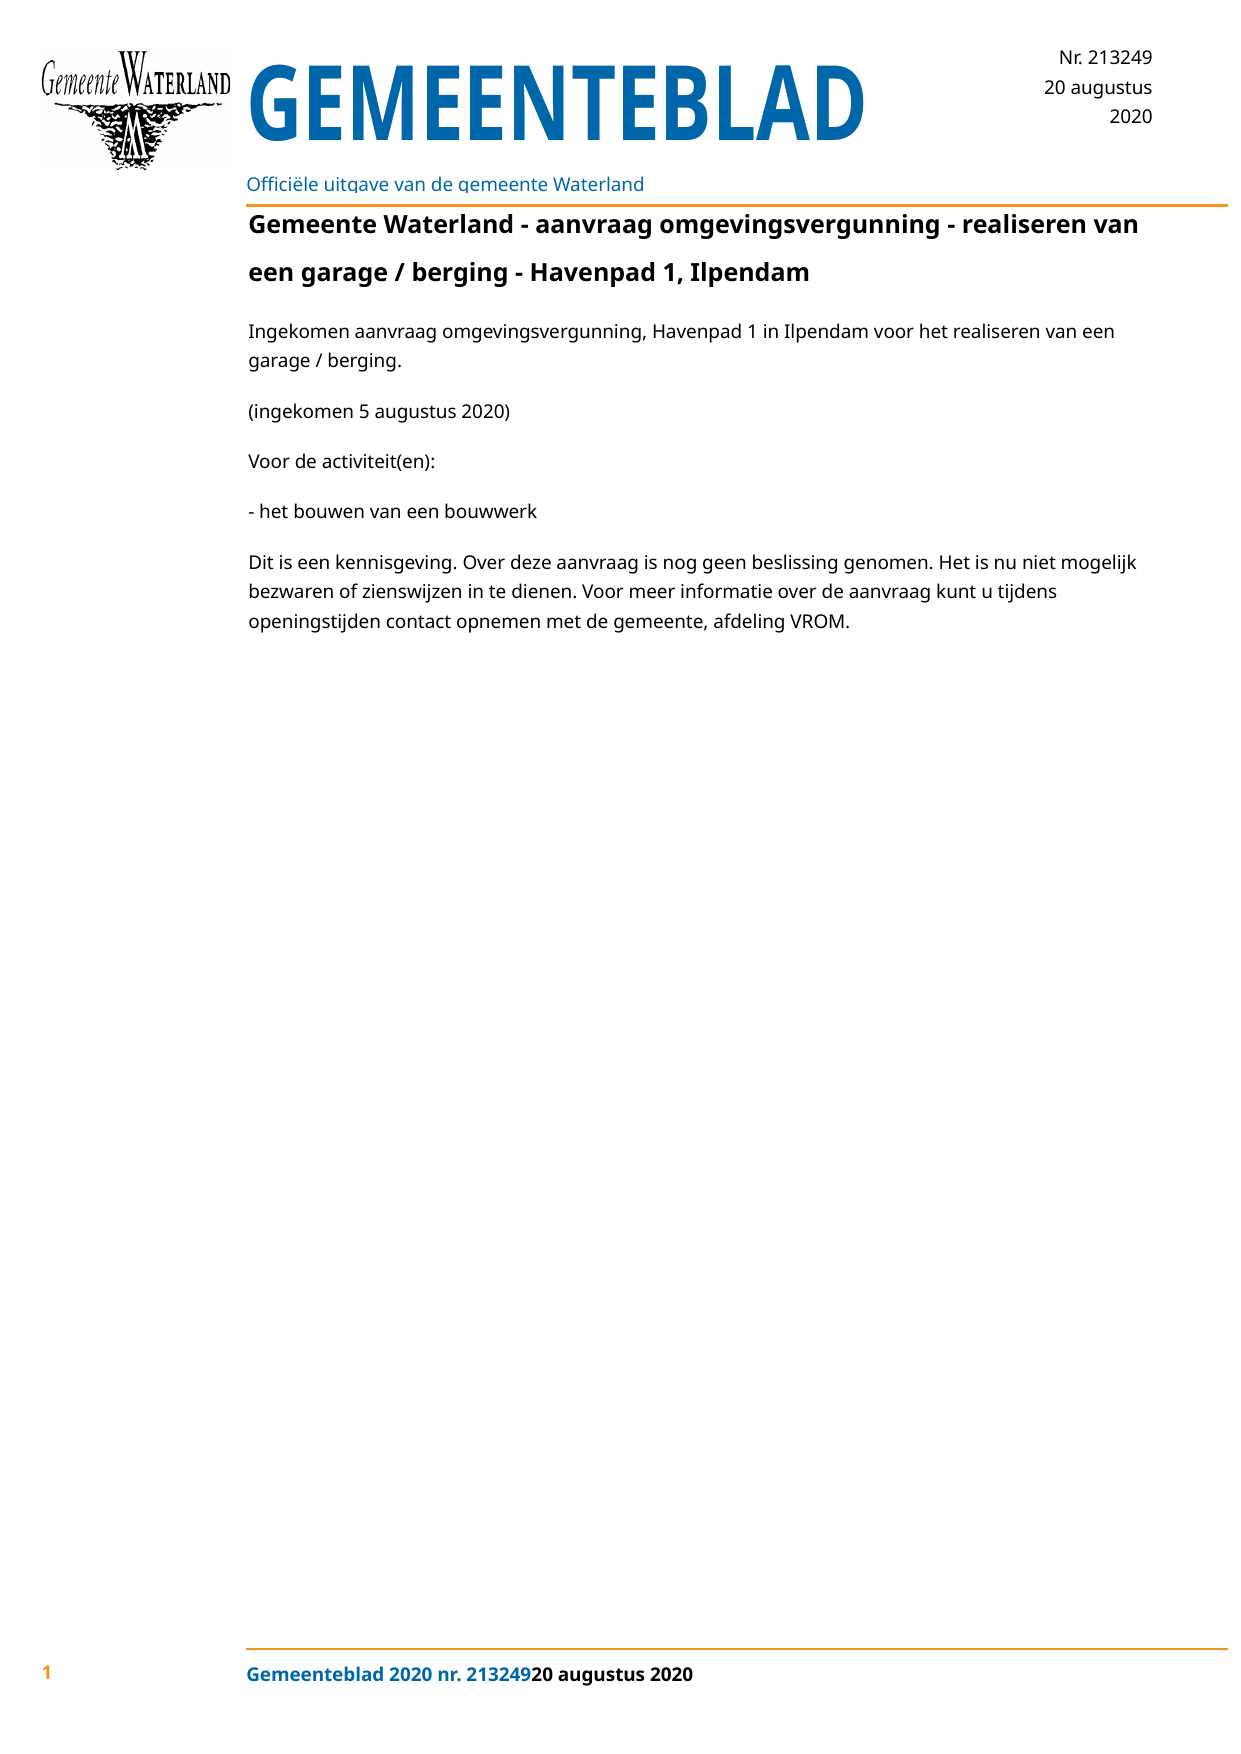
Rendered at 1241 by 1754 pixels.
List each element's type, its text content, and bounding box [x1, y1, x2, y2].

text Dit is een kennisgeving. Over deze aanvraag is nog geen beslissing genomen. Het is nu niet mogelijk bezwaren of zienswijzen in te dienen. Voor meer informatie over de aanvraag kunt u tijdens openingstijden contact opnemen met de gemeente, afdeling VROM. [248, 549, 1152, 634]
picture [41, 47, 231, 172]
text Ingekomen aanvraag omgevingsvergunning, Havenpad 1 in Ilpendam voor het realiseren van een garage / berging. [248, 318, 1152, 373]
text - het bouwen van een bouwwerk [248, 499, 1152, 524]
text Gemeente Waterland - aanvraag omgevingsvergunning - realiseren van een garage / berging - Havenpad 1, Ilpendam [248, 207, 1152, 288]
text Voor de activiteit(en): [248, 448, 1152, 474]
text (ingekomen 5 augustus 2020) [248, 398, 1152, 424]
